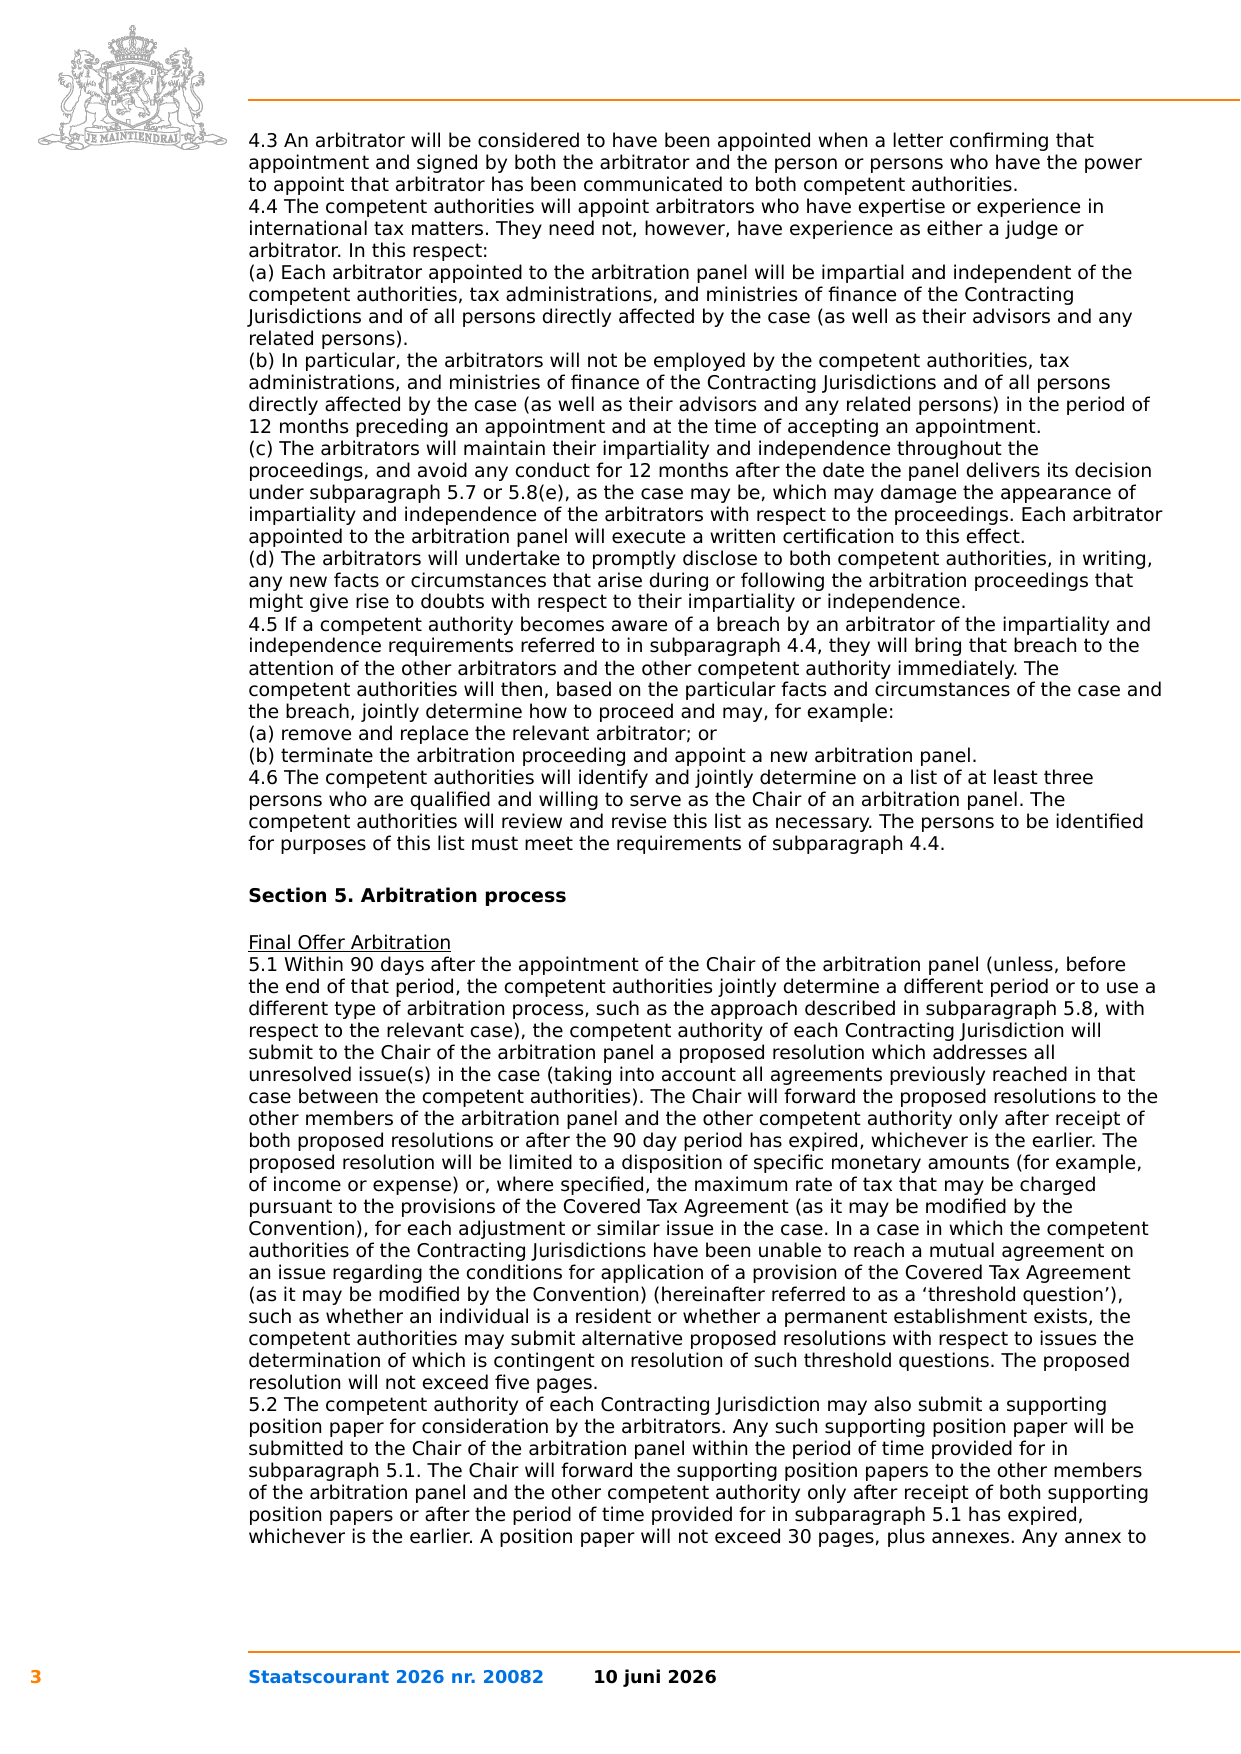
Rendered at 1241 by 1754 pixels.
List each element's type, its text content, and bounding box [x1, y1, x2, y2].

text 5.1 Within 90 days after the appointment of the Chair of the arbitration panel (unless, before the end of that period, the competent authorities jointly determine a different period or to use a different type of arbitration process, such as the approach described in subparagraph 5.8, with respect to the relevant case), the competent authority of each Contracting Jurisdiction will submit to the Chair of the arbitration panel a proposed resolution which addresses all unresolved issue(s) in the case (taking into account all agreements previously reached in that case between the competent authorities). The Chair will forward the proposed resolutions to the other members of the arbitration panel and the other competent authority only after receipt of both proposed resolutions or after the 90 day period has expired, whichever is the earlier. The proposed resolution will be limited to a disposition of specific monetary amounts (for example, of income or expense) or, where specified, the maximum rate of tax that may be charged pursuant to the provisions of the Covered Tax Agreement (as it may be modified by the Convention), for each adjustment or similar issue in the case. In a case in which the competent authorities of the Contracting Jurisdictions have been unable to reach a mutual agreement on an issue regarding the conditions for application of a provision of the Covered Tax Agreement (as it may be modified by the Convention) (hereinafter referred to as a ‘threshold question’), such as whether an individual is a resident or whether a permanent establishment exists, the competent authorities may submit alternative proposed resolutions with respect to issues the determination of which is contingent on resolution of such threshold questions. The proposed resolution will not exceed five pages. [248, 954, 1163, 1394]
text 4.5 If a competent authority becomes aware of a breach by an arbitrator of the impartiality and independence requirements referred to in subparagraph 4.4, they will bring that breach to the attention of the other arbitrators and the other competent authority immediately. The competent authorities will then, based on the particular facts and circumstances of the case and the breach, jointly determine how to proceed and may, for example: [248, 613, 1163, 723]
text 4.6 The competent authorities will identify and jointly determine on a list of at least three persons who are qualified and willing to serve as the Chair of an arbitration panel. The competent authorities will review and revise this list as necessary. The persons to be identified for purposes of this list must meet the requirements of subparagraph 4.4. [248, 767, 1163, 855]
picture [38, 25, 227, 150]
text (d) The arbitrators will undertake to promptly disclose to both competent authorities, in writing, any new facts or circumstances that arise during or following the arbitration proceedings that might give rise to doubts with respect to their impartiality or independence. [248, 547, 1163, 613]
text (a) Each arbitrator appointed to the arbitration panel will be impartial and independent of the competent authorities, tax administrations, and ministries of finance of the Contracting Jurisdictions and of all persons directly affected by the case (as well as their advisors and any related persons). [248, 262, 1163, 350]
text (b) terminate the arbitration proceeding and appoint a new arbitration panel. [248, 745, 1163, 767]
text (b) In particular, the arbitrators will not be employed by the competent authorities, tax administrations, and ministries of finance of the Contracting Jurisdictions and of all persons directly affected by the case (as well as their advisors and any related persons) in the period of 12 months preceding an appointment and at the time of accepting an appointment. [248, 350, 1163, 438]
text 5.2 The competent authority of each Contracting Jurisdiction may also submit a supporting position paper for consideration by the arbitrators. Any such supporting position paper will be submitted to the Chair of the arbitration panel within the period of time provided for in subparagraph 5.1. The Chair will forward the supporting position papers to the other members of the arbitration panel and the other competent authority only after receipt of both supporting position papers or after the period of time provided for in subparagraph 5.1 has expired, whichever is the earlier. A position paper will not exceed 30 pages, plus annexes. Any annex to [248, 1394, 1163, 1548]
subtitle Final Offer Arbitration [248, 932, 1163, 954]
text 4.4 The competent authorities will appoint arbitrators who have expertise or experience in international tax matters. They need not, however, have experience as either a judge or arbitrator. In this respect: [248, 196, 1163, 262]
text 4.3 An arbitrator will be considered to have been appointed when a letter confirming that appointment and signed by both the arbitrator and the person or persons who have the power to appoint that arbitrator has been communicated to both competent authorities. [248, 130, 1163, 196]
subtitle Section 5. Arbitration process [248, 885, 1163, 907]
text (a) remove and replace the relevant arbitrator; or [248, 723, 1163, 745]
text (c) The arbitrators will maintain their impartiality and independence throughout the proceedings, and avoid any conduct for 12 months after the date the panel delivers its decision under subparagraph 5.7 or 5.8(e), as the case may be, which may damage the appearance of impartiality and independence of the arbitrators with respect to the proceedings. Each arbitrator appointed to the arbitration panel will execute a written certification to this effect. [248, 438, 1163, 547]
